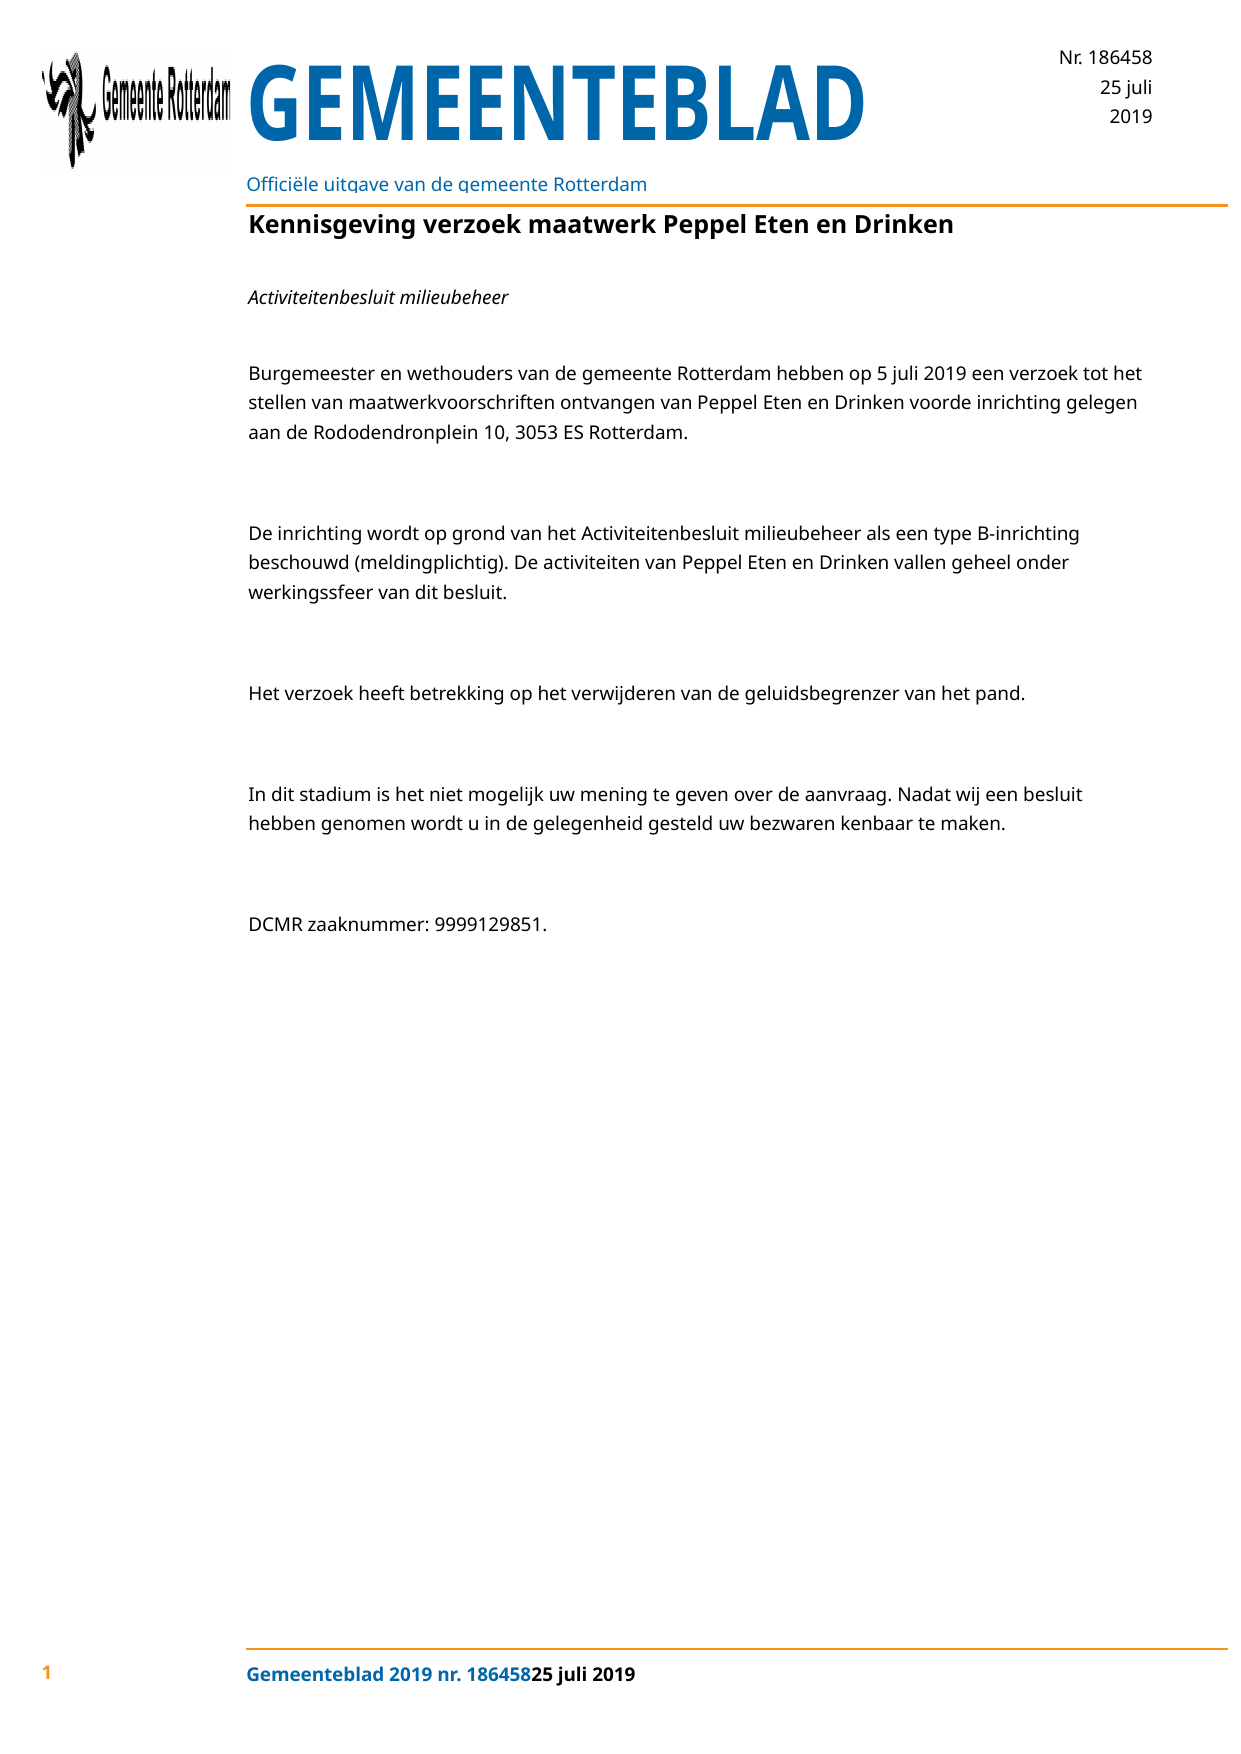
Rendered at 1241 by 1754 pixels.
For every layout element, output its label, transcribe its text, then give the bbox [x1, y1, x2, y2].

text DCMR zaaknummer: 9999129851. [248, 911, 1152, 937]
picture [41, 47, 231, 172]
text Kennisgeving verzoek maatwerk Peppel Eten en Drinken [248, 207, 1152, 241]
text De inrichting wordt op grond van het Activiteitenbesluit milieubeheer als een type B-inrichting beschouwd (meldingplichtig). De activiteiten van Peppel Eten en Drinken vallen geheel onder werkingssfeer van dit besluit. [248, 520, 1152, 605]
text Burgemeester en wethouders van de gemeente Rotterdam hebben op 5 juli 2019 een verzoek tot het stellen van maatwerkvoorschriften ontvangen van Peppel Eten en Drinken voorde inrichting gelegen aan de Rododendronplein 10, 3053 ES Rotterdam. [248, 360, 1152, 445]
text Activiteitenbesluit milieubeheer [248, 284, 1152, 309]
text Het verzoek heeft betrekking op het verwijderen van de geluidsbegrenzer van het pand. [248, 680, 1152, 706]
text In dit stadium is het niet mogelijk uw mening te geven over de aanvraag. Nadat wij een besluit hebben genomen wordt u in de gelegenheid gesteld uw bezwaren kenbaar te maken. [248, 781, 1152, 836]
